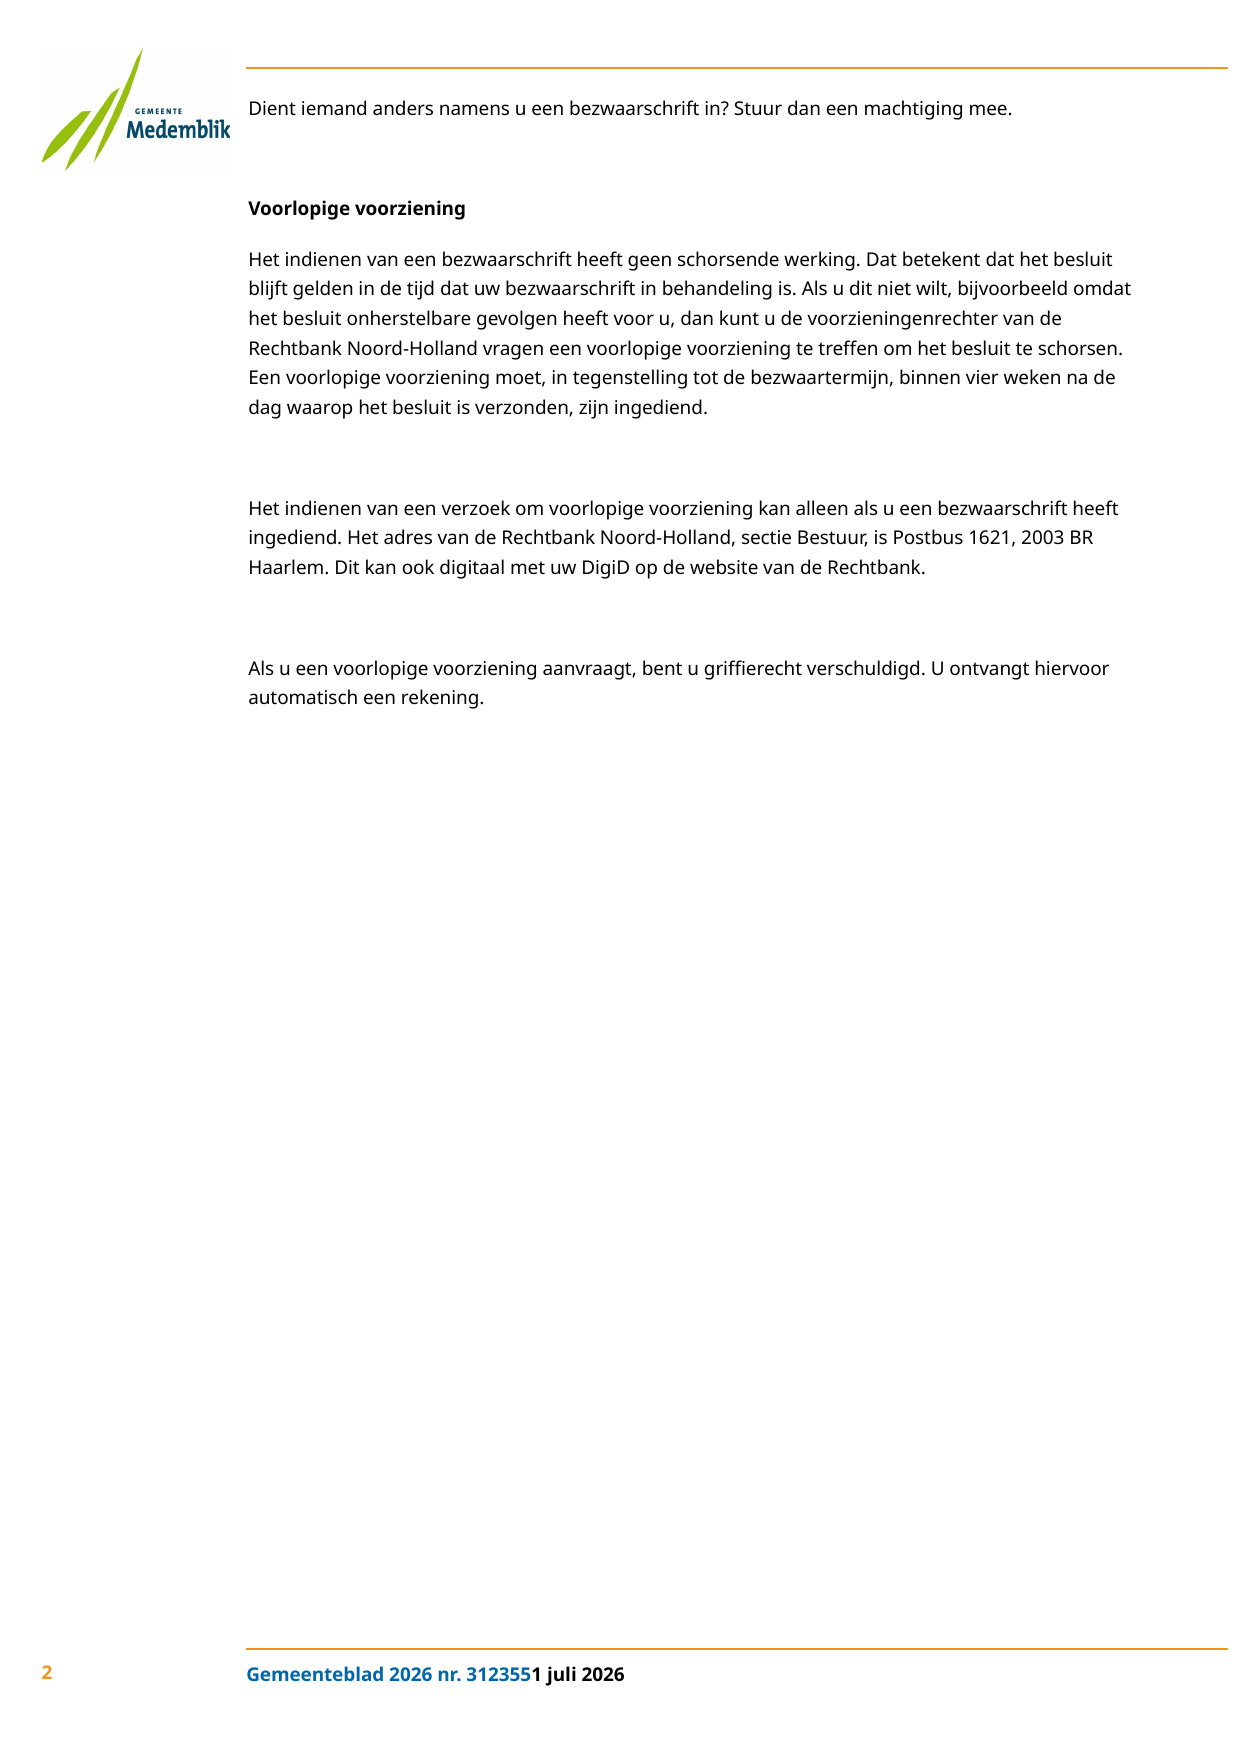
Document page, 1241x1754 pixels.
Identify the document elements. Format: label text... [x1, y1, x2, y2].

text Voorlopige voorziening [248, 196, 1152, 221]
text Het indienen van een bezwaarschrift heeft geen schorsende werking. Dat betekent dat het besluit blijft gelden in de tijd dat uw bezwaarschrift in behandeling is. Als u dit niet wilt, bijvoorbeeld omdat het besluit onherstelbare gevolgen heeft voor u, dan kunt u de voorzieningenrechter van de Rechtbank Noord-Holland vragen een voorlopige voorziening te treffen om het besluit te schorsen. Een voorlopige voorziening moet, in tegenstelling tot de bezwaartermijn, binnen vier weken na de dag waarop het besluit is verzonden, zijn ingediend. [248, 246, 1152, 420]
text Als u een voorlopige voorziening aanvraagt, bent u griffierecht verschuldigd. U ontvangt hiervoor automatisch een rekening. [248, 655, 1152, 710]
text Dient iemand anders namens u een bezwaarschrift in? Stuur dan een machtiging mee. [248, 95, 1152, 121]
picture [41, 47, 231, 172]
text Het indienen van een verzoek om voorlopige voorziening kan alleen als u een bezwaarschrift heeft ingediend. Het adres van de Rechtbank Noord-Holland, sectie Bestuur, is Postbus 1621, 2003 BR Haarlem. Dit kan ook digitaal met uw DigiD op de website van de Rechtbank. [248, 495, 1152, 580]
